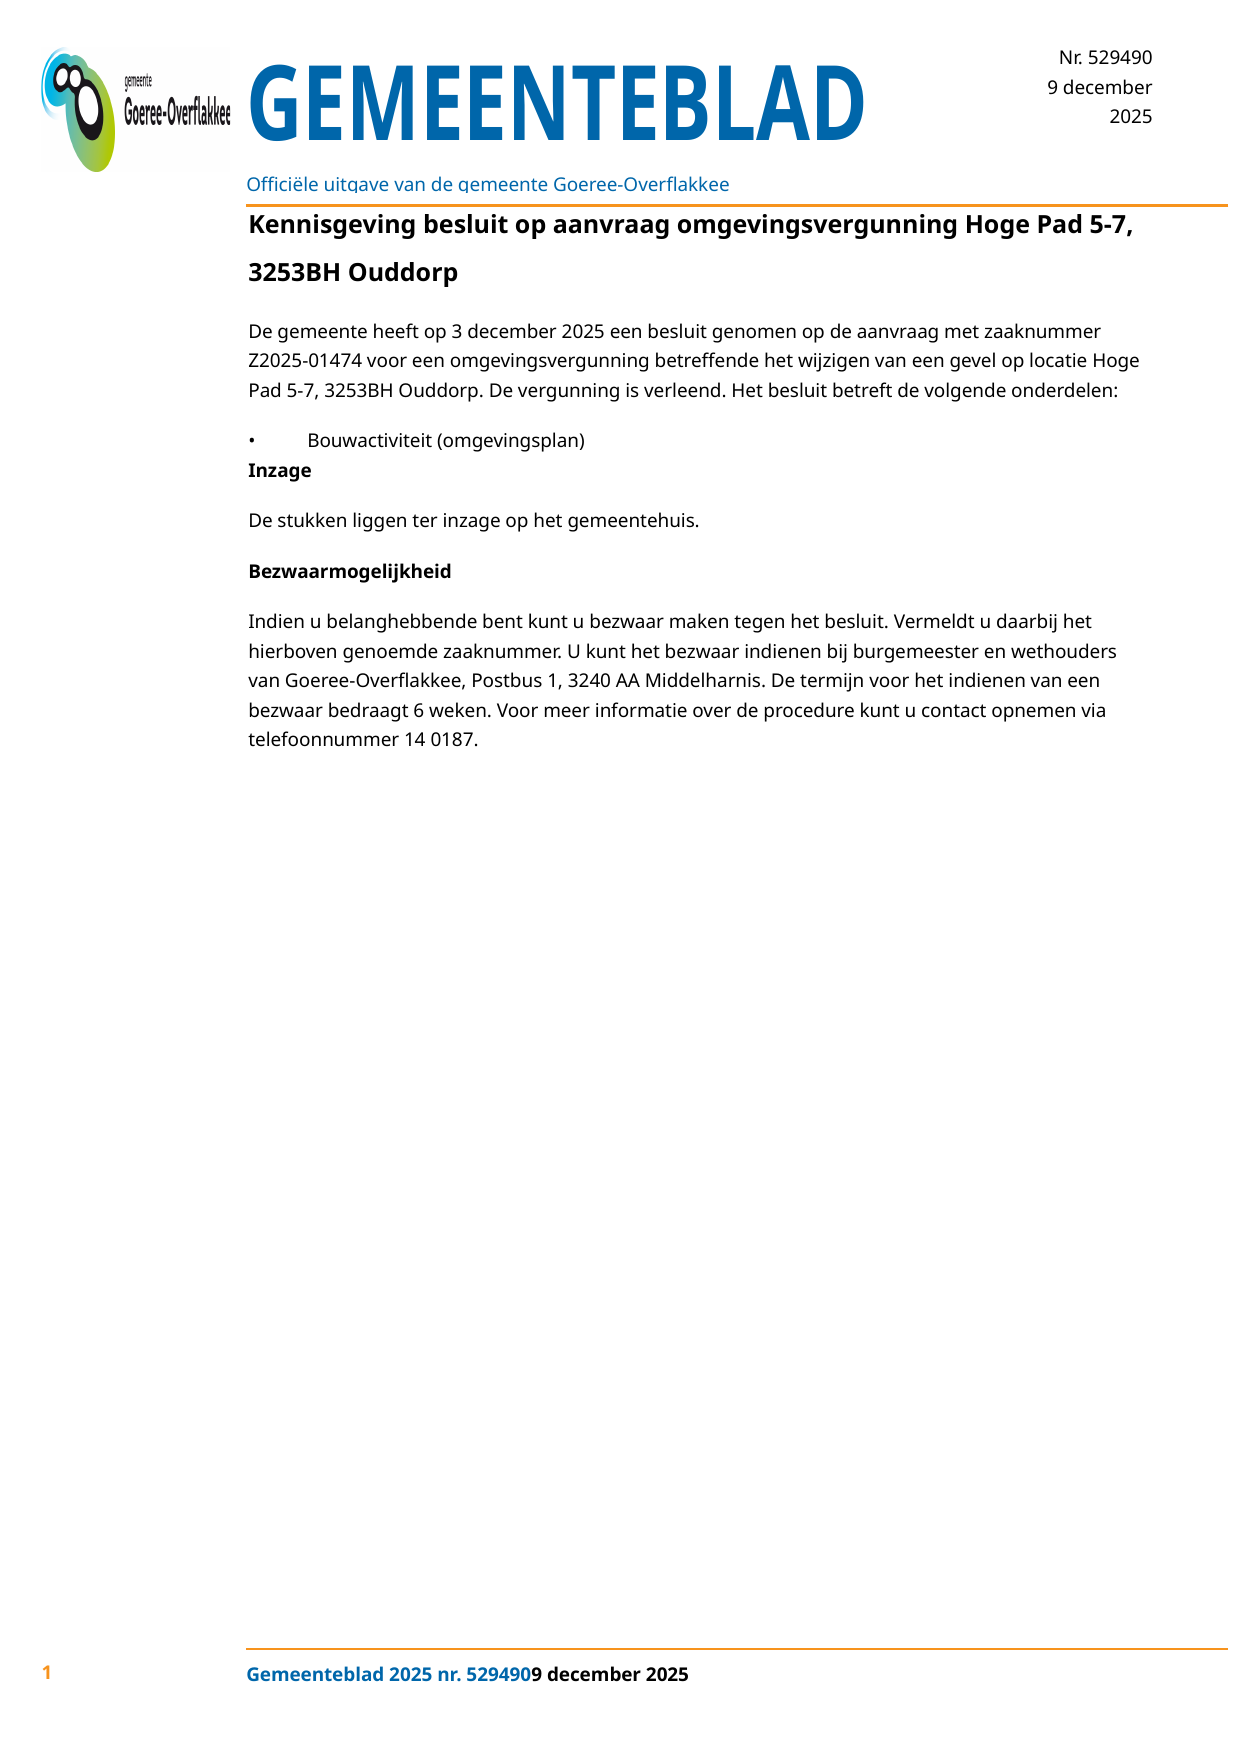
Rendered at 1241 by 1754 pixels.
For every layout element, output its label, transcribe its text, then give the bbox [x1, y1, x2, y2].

text De stukken liggen ter inzage op het gemeentehuis. [248, 507, 1152, 533]
text Indien u belanghebbende bent kunt u bezwaar maken tegen het besluit. Vermeldt u daarbij het hierboven genoemde zaaknummer. U kunt het bezwaar indienen bij burgemeester en wethouders van Goeree-Overflakkee, Postbus 1, 3240 AA Middelharnis. De termijn voor het indienen van een bezwaar bedraagt 6 weken. Voor meer informatie over de procedure kunt u contact opnemen via telefoonnummer 14 0187. [248, 608, 1152, 752]
text Bezwaarmogelijkheid [248, 558, 1152, 584]
text Kennisgeving besluit op aanvraag omgevingsvergunning Hoge Pad 5-7, 3253BH Ouddorp [248, 207, 1152, 288]
picture [41, 47, 231, 172]
text Inzage [248, 457, 1152, 483]
text De gemeente heeft op 3 december 2025 een besluit genomen op de aanvraag met zaaknummer Z2025-01474 voor een omgevingsvergunning betreffende het wijzigen van een gevel op locatie Hoge Pad 5-7, 3253BH Ouddorp. De vergunning is verleend. Het besluit betreft de volgende onderdelen: [248, 318, 1152, 403]
list Bouwactiviteit (omgevingsplan) [248, 427, 1152, 453]
